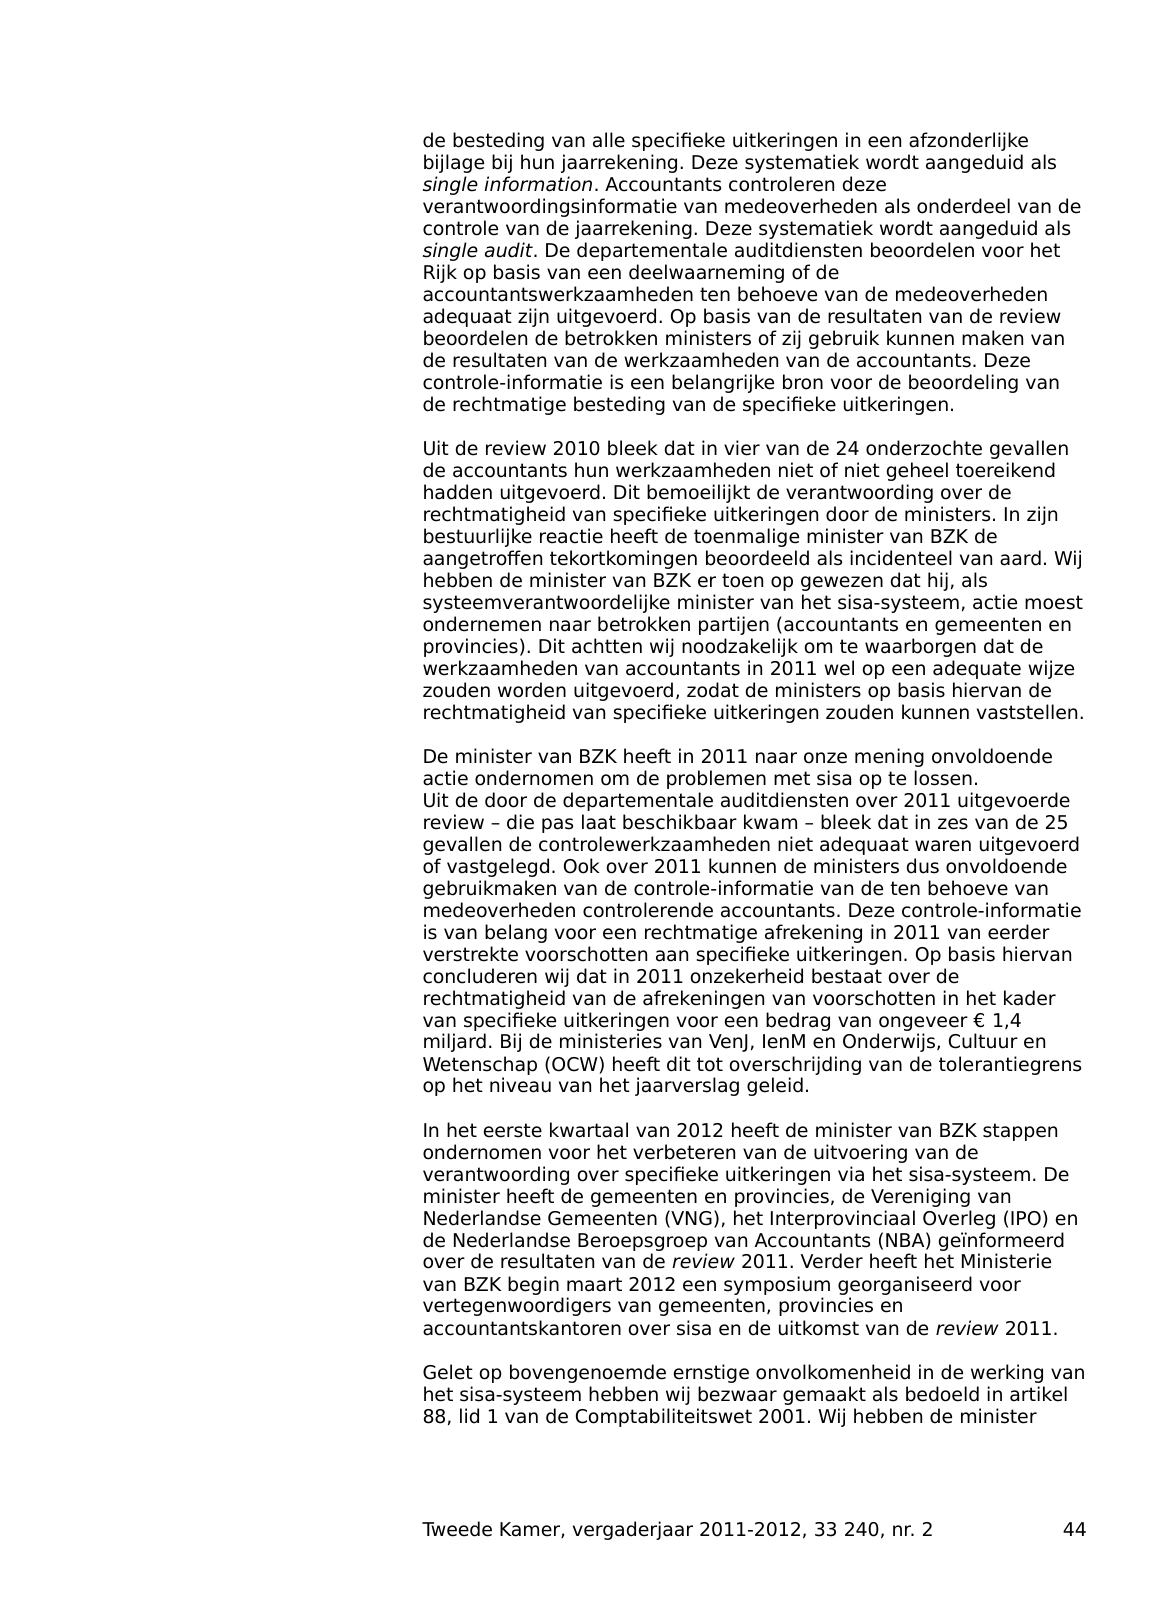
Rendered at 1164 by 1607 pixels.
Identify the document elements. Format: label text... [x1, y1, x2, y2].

text Gelet op bovengenoemde ernstige onvolkomenheid in de werking van het sisa-systeem hebben wij bezwaar gemaakt als bedoeld in artikel 88, lid 1 van de Comptabiliteitswet 2001. Wij hebben de minister [422, 1362, 1087, 1427]
text In het eerste kwartaal van 2012 heeft de minister van BZK stappen ondernomen voor het verbeteren van de uitvoering van de verantwoording over specifieke uitkeringen via het sisa-systeem. De minister heeft de gemeenten en provincies, de Vereniging van Nederlandse Gemeenten (VNG), het Interprovinciaal Overleg (IPO) en de Nederlandse Beroepsgroep van Accountants (NBA) geïnformeerd over de resultaten van de review 2011. Verder heeft het Ministerie van BZK begin maart 2012 een symposium georganiseerd voor vertegenwoordigers van gemeenten, provincies en accountantskantoren over sisa en de uitkomst van de review 2011. [422, 1119, 1087, 1339]
text De minister van BZK heeft in 2011 naar onze mening onvoldoende actie ondernomen om de problemen met sisa op te lossen. [422, 746, 1087, 790]
text Uit de review 2010 bleek dat in vier van de 24 onderzochte gevallen de accountants hun werkzaamheden niet of niet geheel toereikend hadden uitgevoerd. Dit bemoeilijkt de verantwoording over de rechtmatigheid van specifieke uitkeringen door de ministers. In zijn bestuurlijke reactie heeft de toenmalige minister van BZK de aangetroffen tekortkomingen beoordeeld als incidenteel van aard. Wij hebben de minister van BZK er toen op gewezen dat hij, als systeemverantwoordelijke minister van het sisa-systeem, actie moest ondernemen naar betrokken partijen (accountants en gemeenten en provincies). Dit achtten wij noodzakelijk om te waarborgen dat de werkzaamheden van accountants in 2011 wel op een adequate wijze zouden worden uitgevoerd, zodat de ministers op basis hiervan de rechtmatigheid van specifieke uitkeringen zouden kunnen vaststellen. [422, 438, 1087, 723]
text Uit de door de departementale auditdiensten over 2011 uitgevoerde review – die pas laat beschikbaar kwam – bleek dat in zes van de 25 gevallen de controlewerkzaamheden niet adequaat waren uitgevoerd of vastgelegd. Ook over 2011 kunnen de ministers dus onvoldoende gebruikmaken van de controle-informatie van de ten behoeve van medeoverheden controlerende accountants. Deze controle-informatie is van belang voor een rechtmatige afrekening in 2011 van eerder verstrekte voorschotten aan specifieke uitkeringen. Op basis hiervan concluderen wij dat in 2011 onzekerheid bestaat over de rechtmatigheid van de afrekeningen van voorschotten in het kader van specifieke uitkeringen voor een bedrag van ongeveer € 1,4 miljard. Bij de ministeries van VenJ, IenM en Onderwijs, Cultuur en Wetenschap (OCW) heeft dit tot overschrijding van de tolerantiegrens op het niveau van het jaarverslag geleid. [422, 790, 1087, 1097]
text de besteding van alle specifieke uitkeringen in een afzonderlijke bijlage bij hun jaarrekening. Deze systematiek wordt aangeduid als single information. Accountants controleren deze verantwoordingsinformatie van medeoverheden als onderdeel van de controle van de jaarrekening. Deze systematiek wordt aangeduid als single audit. De departementale auditdiensten beoordelen voor het Rijk op basis van een deelwaarneming of de accountantswerkzaamheden ten behoeve van de medeoverheden adequaat zijn uitgevoerd. Op basis van de resultaten van de review beoordelen de betrokken ministers of zij gebruik kunnen maken van de resultaten van de werkzaamheden van de accountants. Deze controle-informatie is een belangrijke bron voor de beoordeling van de rechtmatige besteding van de specifieke uitkeringen. [422, 130, 1087, 416]
